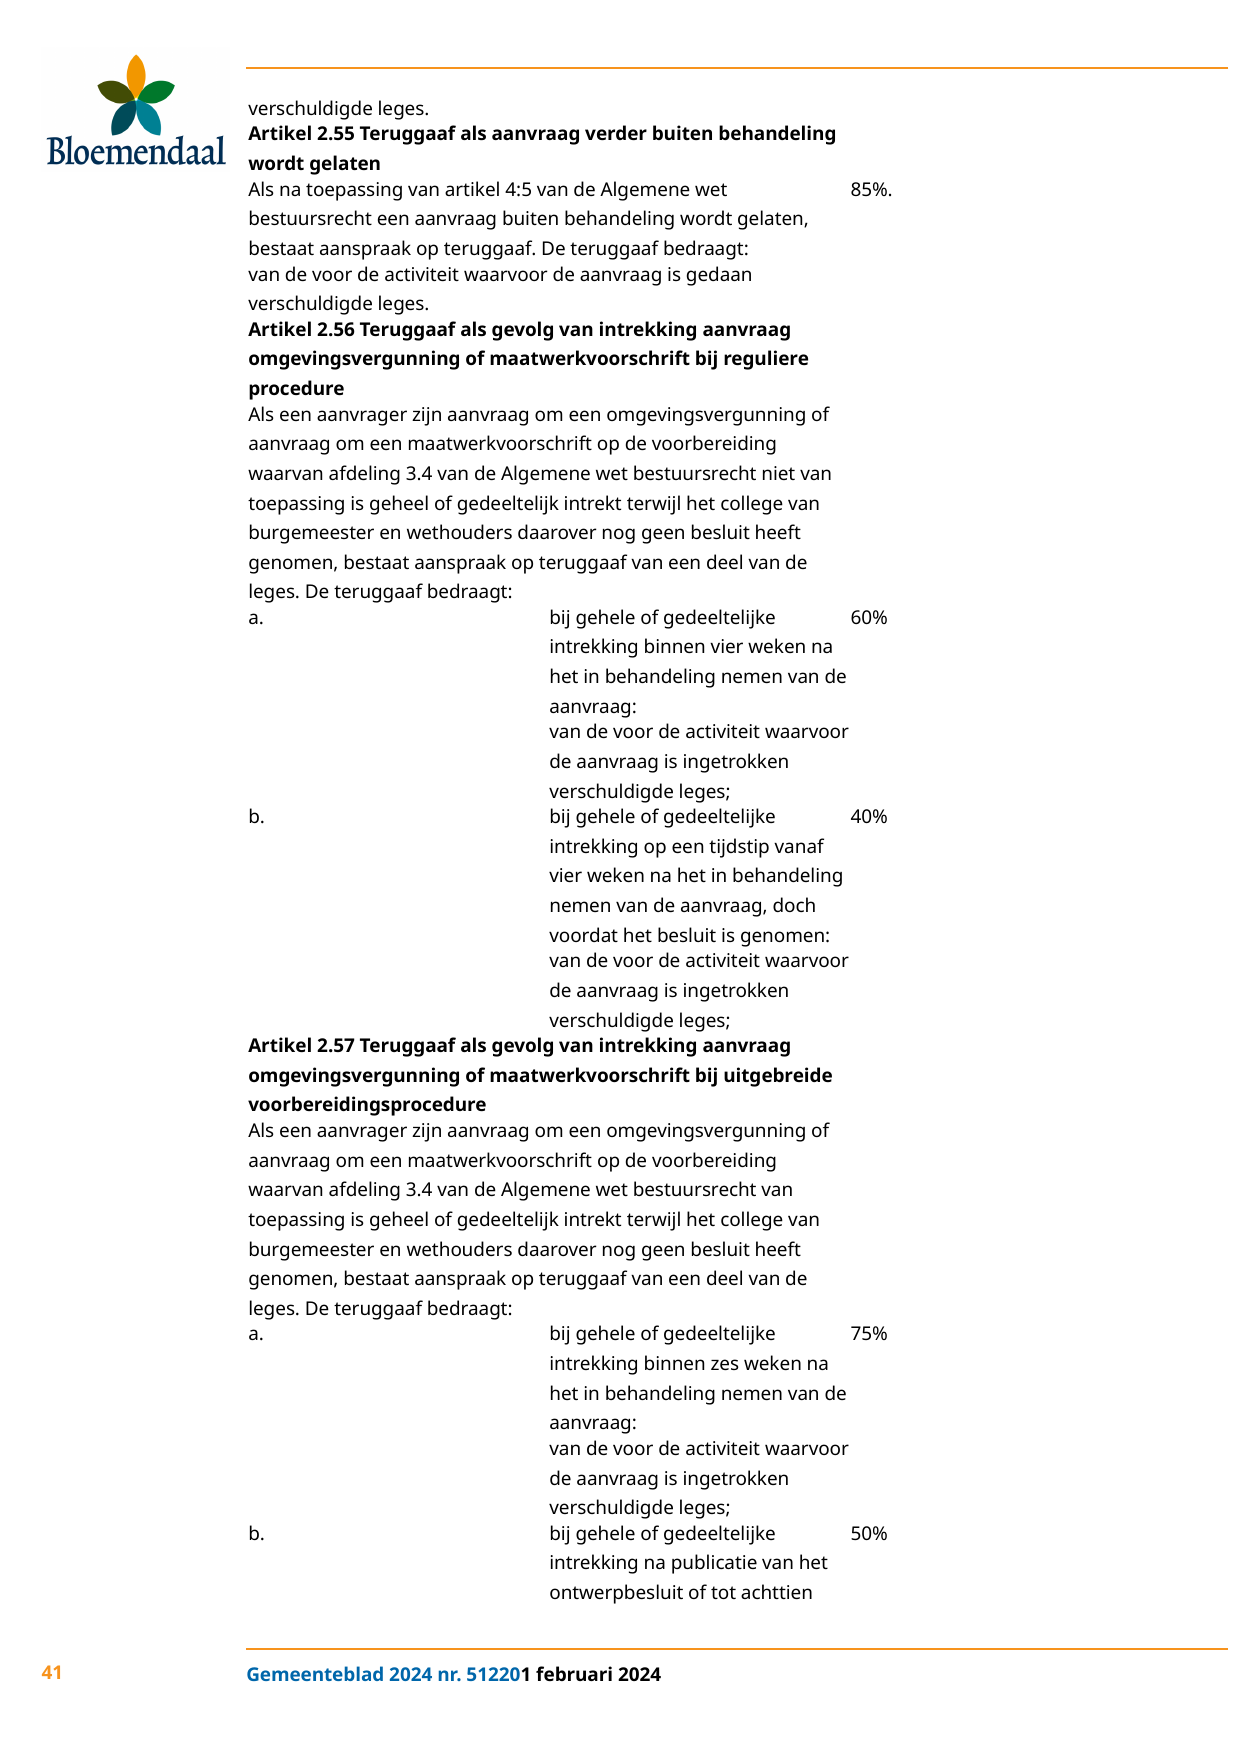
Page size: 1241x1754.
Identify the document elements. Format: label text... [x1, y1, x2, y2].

table_cell van de voor de activiteit waarvoor de aanvraag is ingetrokken verschuldigde leges; [549, 1435, 850, 1520]
table_cell bij gehele of gedeeltelijke intrekking binnen zes weken na het in behandeling nemen van de aanvraag: [549, 1321, 850, 1435]
table_cell [850, 401, 1152, 604]
table_cell Artikel 2.56 Teruggaaf als gevolg van intrekking aanvraag omgevingsvergunning of maatwerkvoorschrift bij reguliere procedure [248, 316, 850, 401]
table_cell Artikel 2.57 Teruggaaf als gevolg van intrekking aanvraag omgevingsvergunning of maatwerkvoorschrift bij uitgebreide voorbereidingsprocedure [248, 1033, 850, 1117]
table_cell Als een aanvrager zijn aanvraag om een omgevingsvergunning of aanvraag om een maatwerkvoorschrift op de voorbereiding waarvan afdeling 3.4 van de Algemene wet bestuursrecht van toepassing is geheel of gedeeltelijk intrekt terwijl het college van burgemeester en wethouders daarover nog geen besluit heeft genomen, bestaat aanspraak op teruggaaf van een deel van de leges. De teruggaaf bedraagt: [248, 1118, 850, 1321]
table_cell [850, 121, 1152, 176]
table_cell [850, 95, 1152, 121]
table_cell [850, 1033, 1152, 1117]
table_cell a. [248, 604, 549, 803]
table_cell [850, 261, 1152, 316]
table_cell van de voor de activiteit waarvoor de aanvraag is ingetrokken verschuldigde leges; [549, 948, 850, 1032]
table_cell a. [248, 1321, 549, 1435]
table_cell 75% [850, 1321, 1152, 1435]
table_cell Artikel 2.55 Teruggaaf als aanvraag verder buiten behandeling wordt gelaten [248, 121, 850, 176]
table_cell 85%. [850, 176, 1152, 261]
table_cell verschuldigde leges. [248, 95, 850, 121]
table_cell [850, 1435, 1152, 1520]
table_cell Als na toepassing van artikel 4:5 van de Algemene wet bestuursrecht een aanvraag buiten behandeling wordt gelaten, bestaat aanspraak op teruggaaf. De teruggaaf bedraagt: [248, 176, 850, 261]
table_cell [850, 1118, 1152, 1321]
table_cell 50% [850, 1520, 1152, 1605]
table_cell van de voor de activiteit waarvoor de aanvraag is gedaan verschuldigde leges. [248, 261, 850, 316]
table_cell bij gehele of gedeeltelijke intrekking binnen vier weken na het in behandeling nemen van de aanvraag: [549, 604, 850, 719]
picture [41, 47, 231, 172]
table_cell b. [248, 804, 549, 1032]
table_cell [850, 719, 1152, 803]
table_cell [850, 948, 1152, 1032]
table_cell [850, 316, 1152, 401]
table_cell bij gehele of gedeeltelijke intrekking na publicatie van het ontwerpbesluit of tot achttien [549, 1520, 850, 1605]
table_cell Als een aanvrager zijn aanvraag om een omgevingsvergunning of aanvraag om een maatwerkvoorschrift op de voorbereiding waarvan afdeling 3.4 van de Algemene wet bestuursrecht niet van toepassing is geheel of gedeeltelijk intrekt terwijl het college van burgemeester en wethouders daarover nog geen besluit heeft genomen, bestaat aanspraak op teruggaaf van een deel van de leges. De teruggaaf bedraagt: [248, 401, 850, 604]
table_cell b. [248, 1520, 549, 1605]
table_cell [248, 1435, 549, 1520]
table_cell van de voor de activiteit waarvoor de aanvraag is ingetrokken verschuldigde leges; [549, 719, 850, 803]
table_cell bij gehele of gedeeltelijke intrekking op een tijdstip vanaf vier weken na het in behandeling nemen van de aanvraag, doch voordat het besluit is genomen: [549, 804, 850, 948]
table_cell 40% [850, 804, 1152, 948]
table_cell 60% [850, 604, 1152, 719]
